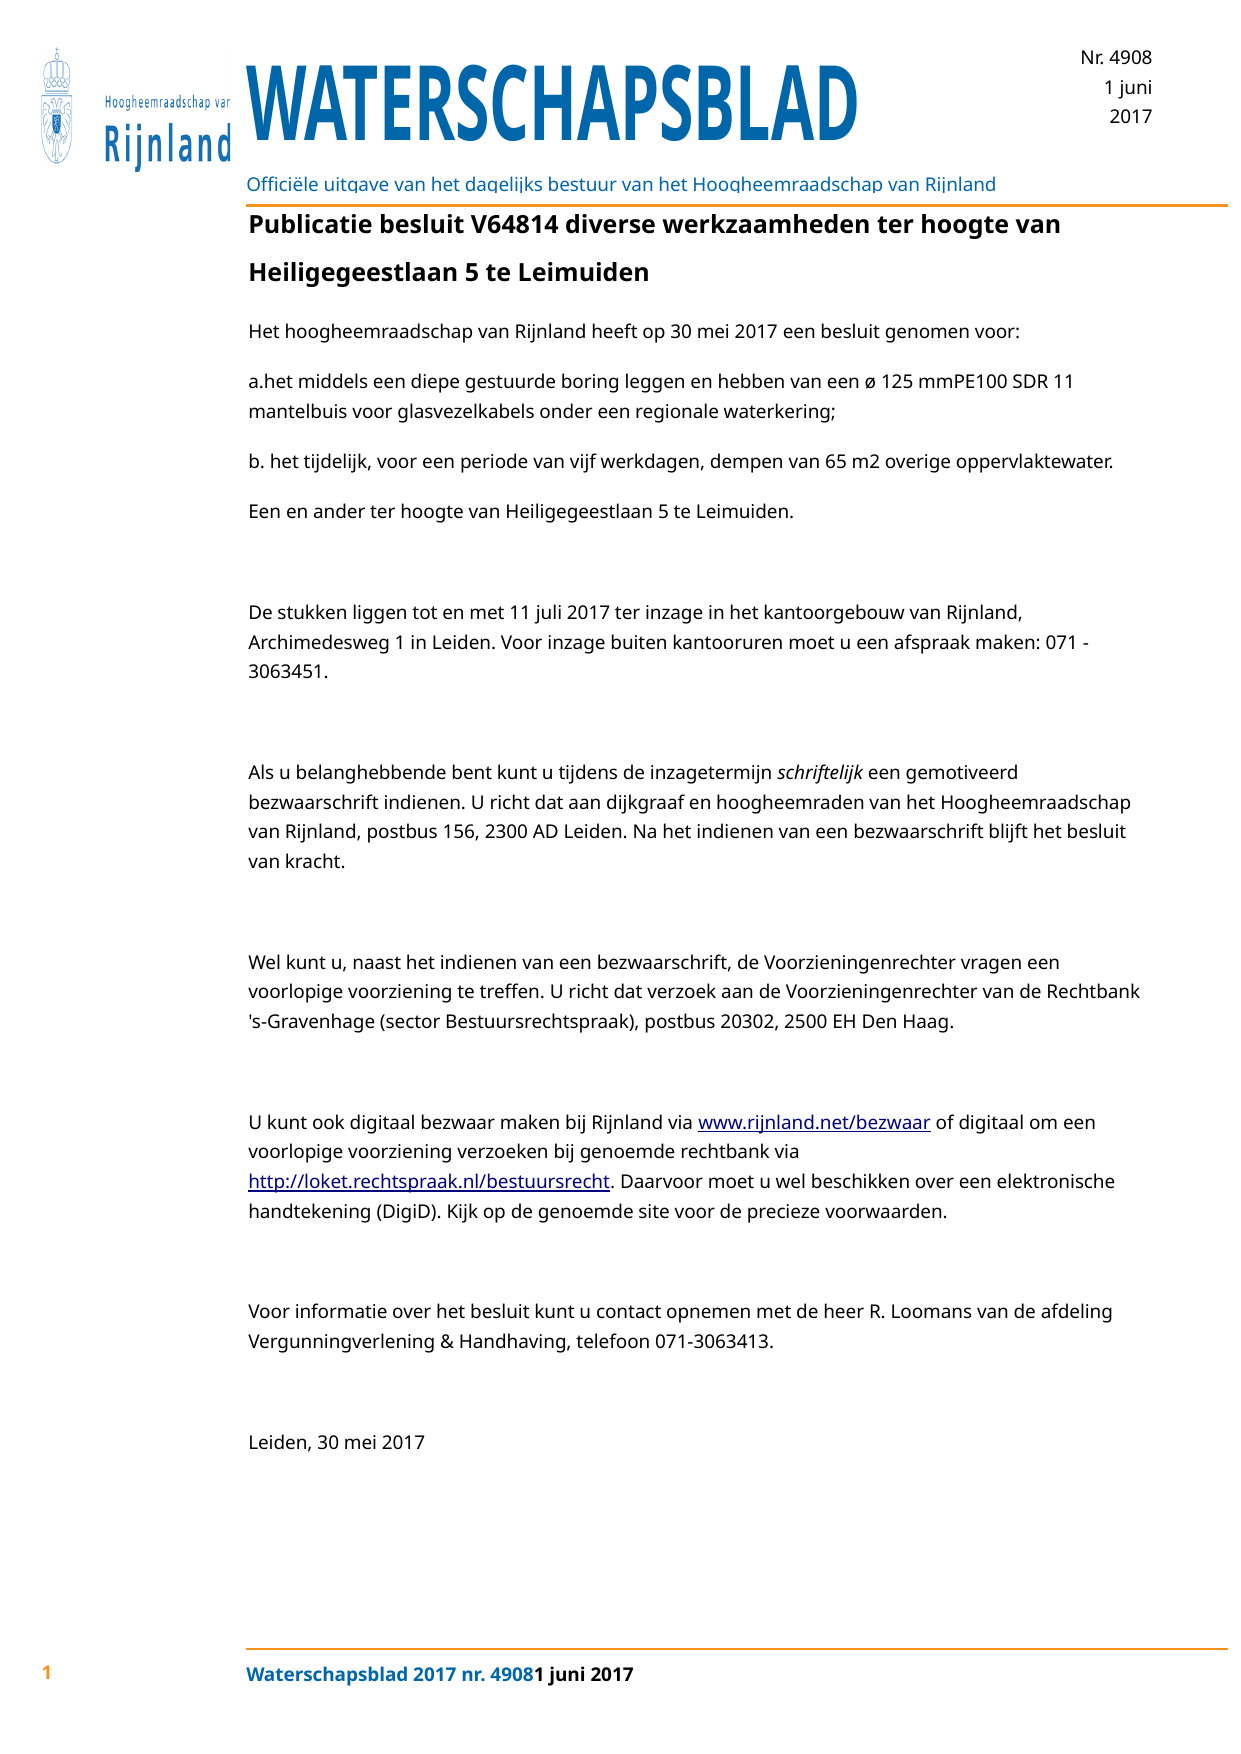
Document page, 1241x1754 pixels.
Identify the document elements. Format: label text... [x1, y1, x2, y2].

text Voor informatie over het besluit kunt u contact opnemen met de heer R. Loomans van de afdeling Vergunningverlening & Handhaving, telefoon 071-3063413. [248, 1299, 1152, 1354]
text De stukken liggen tot en met 11 juli 2017 ter inzage in het kantoorgebouw van Rijnland, Archimedesweg 1 in Leiden. Voor inzage buiten kantooruren moet u een afspraak maken: 071 - 3063451. [248, 599, 1152, 684]
text Wel kunt u, naast het indienen van een bezwaarschrift, de Voorzieningenrechter vragen een voorlopige voorziening te treffen. U richt dat verzoek aan de Voorzieningenrechter van de Rechtbank 's-Gravenhage (sector Bestuursrechtspraak), postbus 20302, 2500 EH Den Haag. [248, 949, 1152, 1034]
text Leiden, 30 mei 2017 [248, 1429, 1152, 1455]
text U kunt ook digitaal bezwaar maken bij Rijnland via www.rijnland.net/bezwaar of digitaal om een voorlopige voorziening verzoeken bij genoemde rechtbank via http://loket.rechtspraak.nl/bestuursrecht. Daarvoor moet u wel beschikken over een elektronische handtekening (DigiD). Kijk op de genoemde site voor de precieze voorwaarden. [248, 1109, 1152, 1224]
text Een en ander ter hoogte van Heiligegeestlaan 5 te Leimuiden. [248, 499, 1152, 524]
picture [41, 47, 231, 172]
text a.het middels een diepe gestuurde boring leggen en hebben van een ø 125 mmPE100 SDR 11 mantelbuis voor glasvezelkabels onder een regionale waterkering; [248, 368, 1152, 424]
text Als u belanghebbende bent kunt u tijdens de inzagetermijn schriftelijk een gemotiveerd bezwaarschrift indienen. U richt dat aan dijkgraaf en hoogheemraden van het Hoogheemraadschap van Rijnland, postbus 156, 2300 AD Leiden. Na het indienen van een bezwaarschrift blijft het besluit van kracht. [248, 759, 1152, 874]
text Publicatie besluit V64814 diverse werkzaamheden ter hoogte van Heiligegeestlaan 5 te Leimuiden [248, 207, 1152, 288]
text Het hoogheemraadschap van Rijnland heeft op 30 mei 2017 een besluit genomen voor: [248, 318, 1152, 344]
text b. het tijdelijk, voor een periode van vijf werkdagen, dempen van 65 m2 overige oppervlaktewater. [248, 448, 1152, 474]
